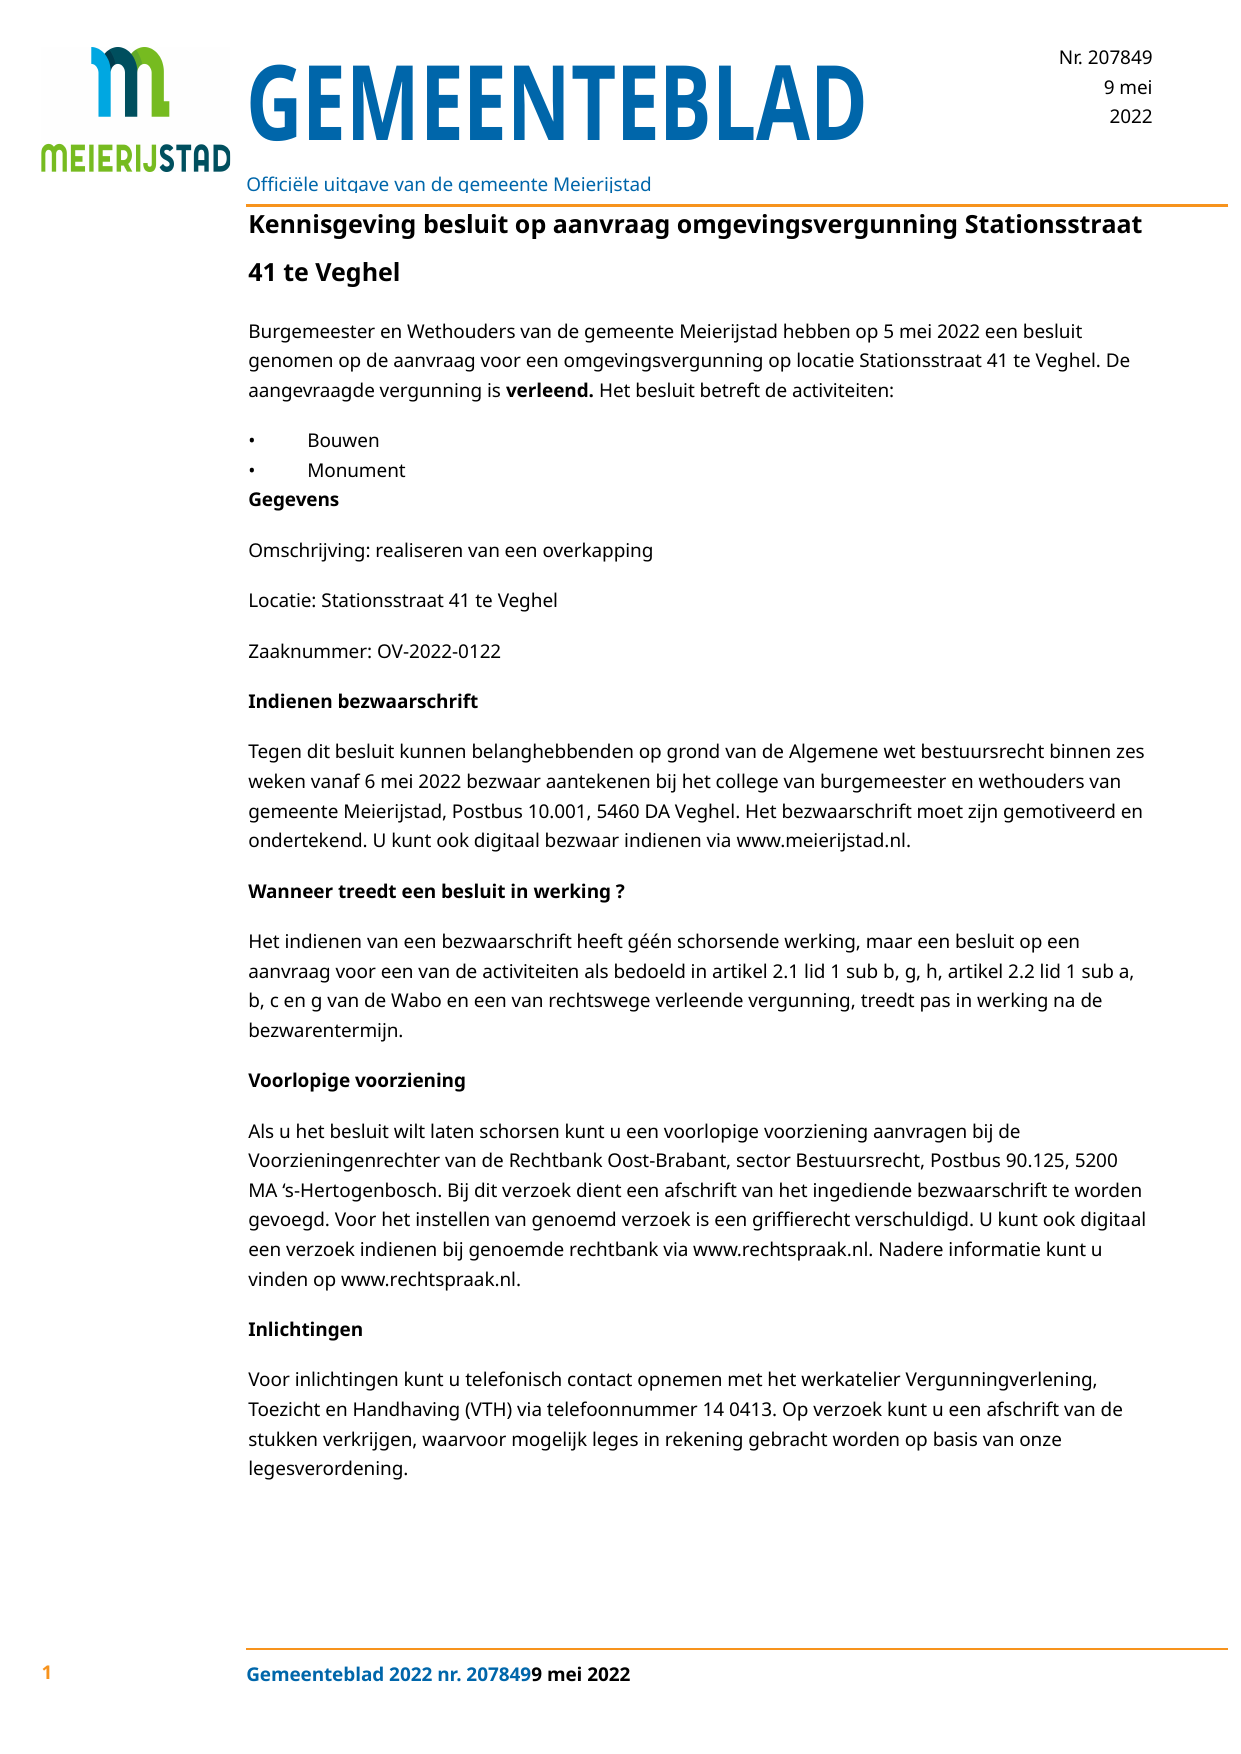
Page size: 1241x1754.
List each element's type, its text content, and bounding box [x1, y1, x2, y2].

text Indienen bezwaarschrift [248, 688, 1152, 714]
text Voor inlichtingen kunt u telefonisch contact opnemen met het werkatelier Vergunningverlening, Toezicht en Handhaving (VTH) via telefoonnummer 14 0413. Op verzoek kunt u een afschrift van de stukken verkrijgen, waarvoor mogelijk leges in rekening gebracht worden op basis van onze legesverordening. [248, 1367, 1152, 1481]
text Tegen dit besluit kunnen belanghebbenden op grond van de Algemene wet bestuursrecht binnen zes weken vanaf 6 mei 2022 bezwaar aantekenen bij het college van burgemeester en wethouders van gemeente Meierijstad, Postbus 10.001, 5460 DA Veghel. Het bezwaarschrift moet zijn gemotiveerd en ondertekend. U kunt ook digitaal bezwaar indienen via www.meierijstad.nl. [248, 739, 1152, 853]
list Monument [248, 457, 1152, 483]
text Als u het besluit wilt laten schorsen kunt u een voorlopige voorziening aanvragen bij de Voorzieningenrechter van de Rechtbank Oost-Brabant, sector Bestuursrecht, Postbus 90.125, 5200 MA ‘s-Hertogenbosch. Bij dit verzoek dient een afschrift van het ingediende bezwaarschrift te worden gevoegd. Voor het instellen van genoemd verzoek is een griffierecht verschuldigd. U kunt ook digitaal een verzoek indienen bij genoemde rechtbank via www.rechtspraak.nl. Nadere informatie kunt u vinden op www.rechtspraak.nl. [248, 1118, 1152, 1292]
list Bouwen [248, 427, 1152, 453]
picture [41, 47, 231, 172]
text Inlichtingen [248, 1316, 1152, 1342]
text Zaaknummer: OV-2022-0122 [248, 638, 1152, 664]
text Wanneer treedt een besluit in werking ? [248, 878, 1152, 904]
text Het indienen van een bezwaarschrift heeft géén schorsende werking, maar een besluit op een aanvraag voor een van de activiteiten als bedoeld in artikel 2.1 lid 1 sub b, g, h, artikel 2.2 lid 1 sub a, b, c en g van de Wabo en een van rechtswege verleende vergunning, treedt pas in werking na de bezwarentermijn. [248, 928, 1152, 1043]
text Voorlopige voorziening [248, 1067, 1152, 1093]
text Omschrijving: realiseren van een overkapping [248, 537, 1152, 563]
text Gegevens [248, 487, 1152, 512]
text Burgemeester en Wethouders van de gemeente Meierijstad hebben op 5 mei 2022 een besluit genomen op de aanvraag voor een omgevingsvergunning op locatie Stationsstraat 41 te Veghel. De aangevraagde vergunning is verleend. Het besluit betreft de activiteiten: [248, 318, 1152, 403]
text Locatie: Stationsstraat 41 te Veghel [248, 587, 1152, 613]
text Kennisgeving besluit op aanvraag omgevingsvergunning Stationsstraat 41 te Veghel [248, 207, 1152, 288]
